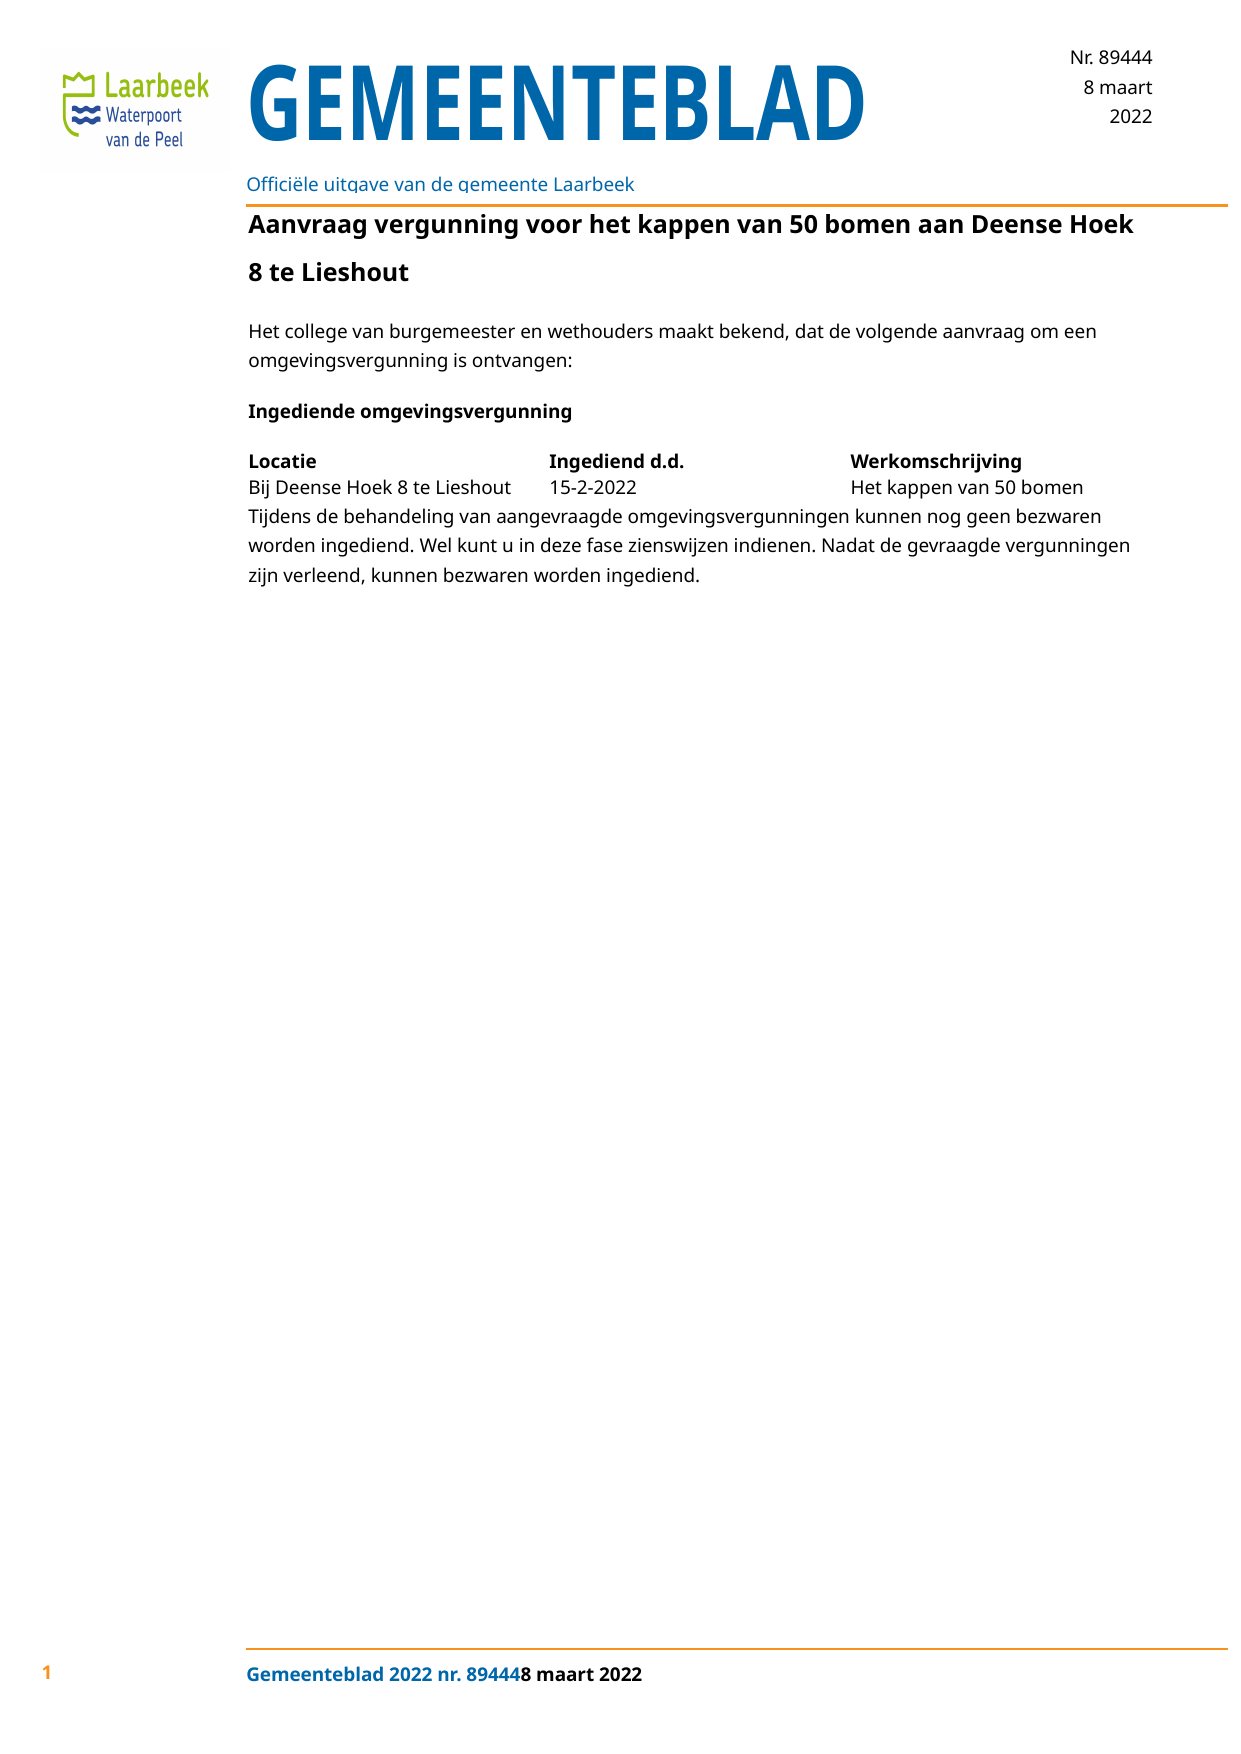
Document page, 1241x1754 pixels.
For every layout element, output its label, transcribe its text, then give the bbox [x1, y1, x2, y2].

text Het college van burgemeester en wethouders maakt bekend, dat de volgende aanvraag om een omgevingsvergunning is ontvangen: [248, 318, 1152, 373]
table_cell 15-2-2022 [549, 474, 850, 500]
table_header Werkomschrijving [850, 449, 1152, 474]
picture [41, 47, 231, 172]
text Tijdens de behandeling van aangevraagde omgevingsvergunningen kunnen nog geen bezwaren worden ingediend. Wel kunt u in deze fase zienswijzen indienen. Nadat de gevraagde vergunningen zijn verleend, kunnen bezwaren worden ingediend. [248, 503, 1152, 588]
text Ingediende omgevingsvergunning [248, 398, 1152, 424]
table_header Ingediend d.d. [549, 449, 850, 474]
table_header Locatie [248, 449, 549, 474]
table_cell Het kappen van 50 bomen [850, 474, 1152, 500]
table_cell Bij Deense Hoek 8 te Lieshout [248, 474, 549, 500]
text Aanvraag vergunning voor het kappen van 50 bomen aan Deense Hoek 8 te Lieshout [248, 207, 1152, 288]
